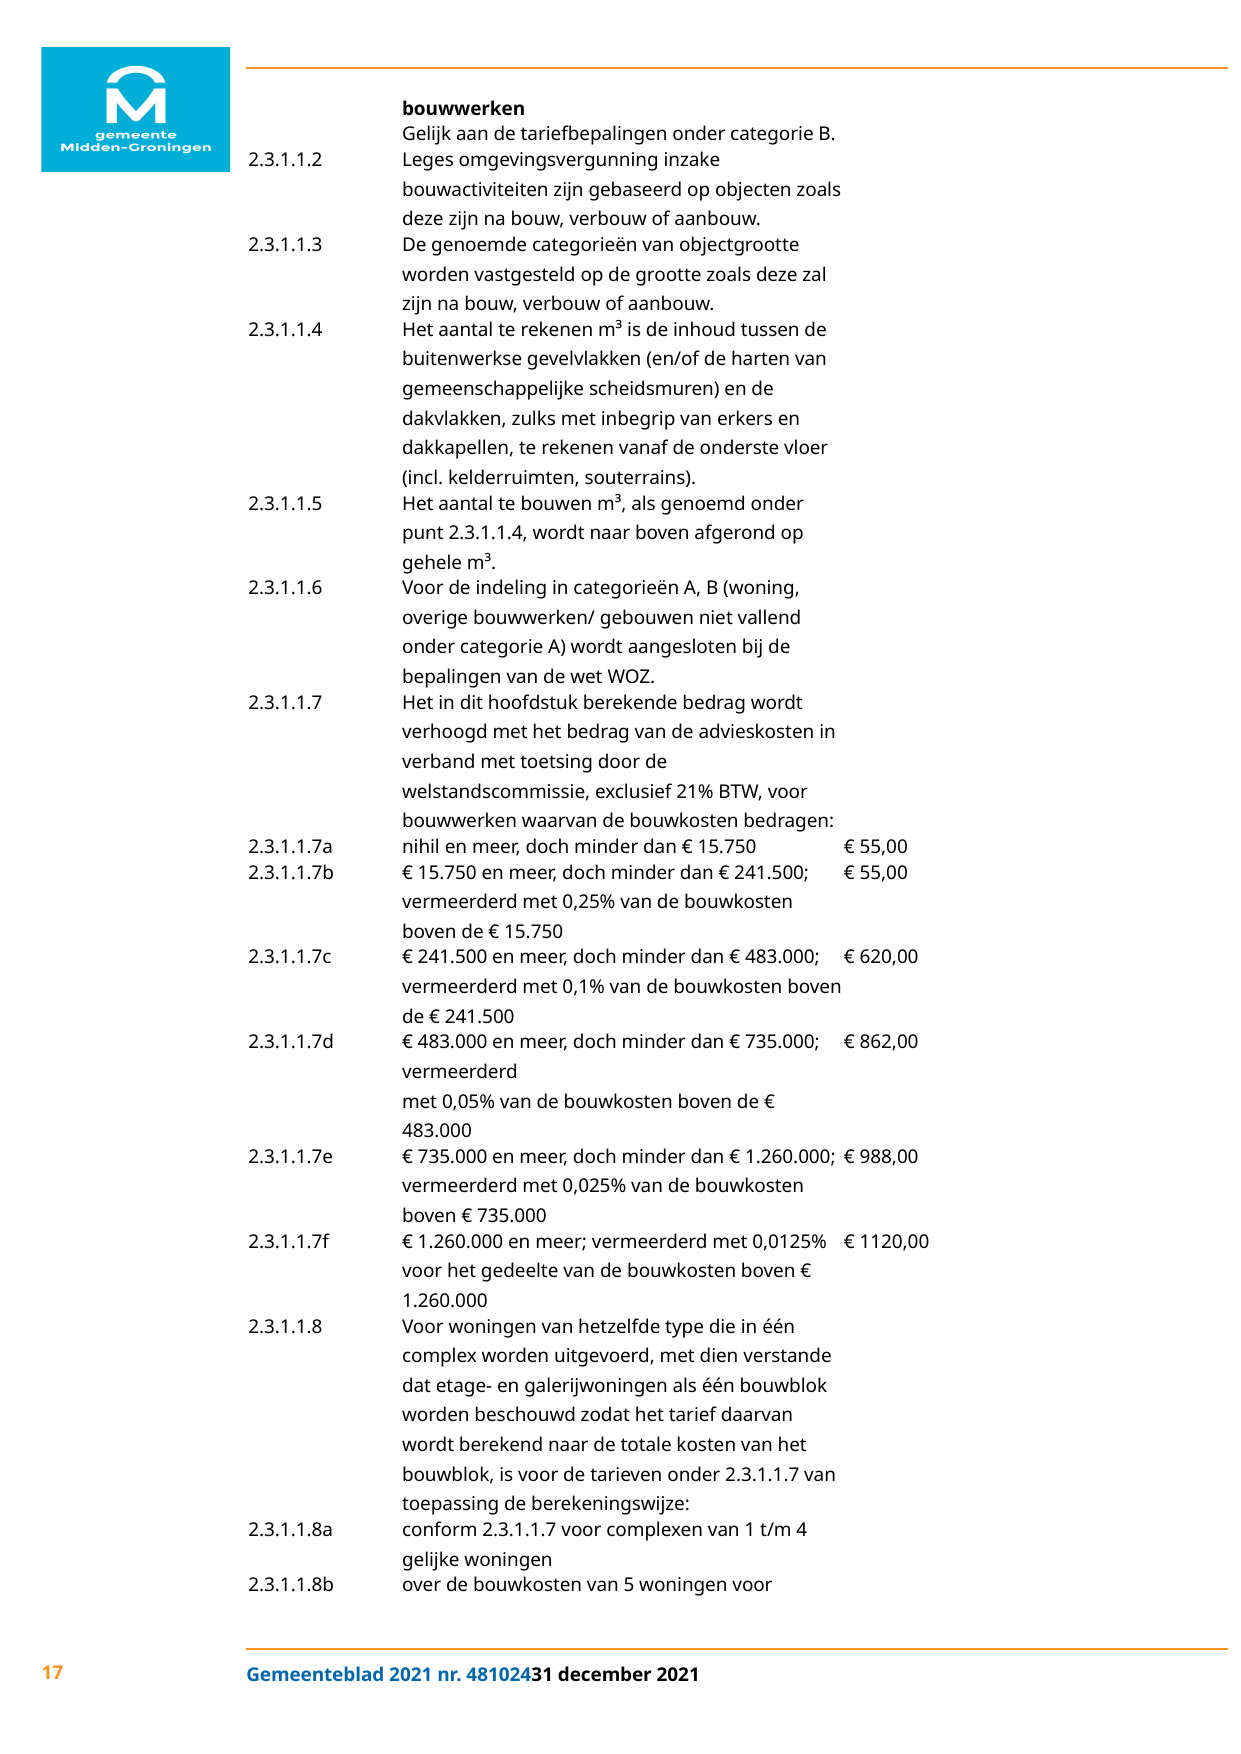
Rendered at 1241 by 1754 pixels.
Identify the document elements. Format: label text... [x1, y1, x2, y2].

table_cell bouwwerken [402, 95, 844, 121]
table_cell 2.3.1.1.2 [248, 146, 402, 231]
table_cell € 735.000 en meer, doch minder dan € 1.260.000; vermeerderd met 0,025% van de bouwkosten boven € 735.000 [402, 1143, 844, 1228]
table_cell [844, 490, 998, 574]
table_cell Leges omgevingsvergunning inzake bouwactiviteiten zijn gebaseerd op objecten zoals deze zijn na bouw, verbouw of aanbouw. [402, 146, 844, 231]
table_cell € 862,00 [844, 1029, 998, 1143]
table_cell € 483.000 en meer, doch minder dan € 735.000; vermeerderd met 0,05% van de bouwkosten boven de € 483.000 [402, 1029, 844, 1143]
table_cell 2.3.1.1.7d [248, 1029, 402, 1143]
table_cell over de bouwkosten van 5 woningen voor [402, 1571, 844, 1597]
table_cell [844, 575, 998, 689]
table_cell 2.3.1.1.7a [248, 833, 402, 859]
table_cell 2.3.1.1.8 [248, 1313, 402, 1516]
table_cell De genoemde categorieën van objectgrootte worden vastgesteld op de grootte zoals deze zal zijn na bouw, verbouw of aanbouw. [402, 231, 844, 316]
table_cell Gelijk aan de tariefbepalingen onder categorie B. [402, 121, 844, 146]
table_cell [844, 316, 998, 490]
table_cell 2.3.1.1.4 [248, 316, 402, 490]
table_cell 2.3.1.1.7b [248, 859, 402, 944]
table_cell 2.3.1.1.8b [248, 1571, 402, 1597]
table_cell € 1.260.000 en meer; vermeerderd met 0,0125% voor het gedeelte van de bouwkosten boven € 1.260.000 [402, 1228, 844, 1313]
table_cell 2.3.1.1.3 [248, 231, 402, 316]
table_cell [844, 689, 998, 833]
table_cell Voor de indeling in categorieën A, B (woning, overige bouwwerken/ gebouwen niet vallend onder categorie A) wordt aangesloten bij de bepalingen van de wet WOZ. [402, 575, 844, 689]
table_cell [844, 231, 998, 316]
table_cell nihil en meer, doch minder dan € 15.750 [402, 833, 844, 859]
table_cell € 55,00 [844, 833, 998, 859]
table_cell 2.3.1.1.7 [248, 689, 402, 833]
table_cell [248, 121, 402, 146]
table_cell [844, 1313, 998, 1516]
table_cell [844, 121, 998, 146]
table_cell € 241.500 en meer, doch minder dan € 483.000; vermeerderd met 0,1% van de bouwkosten boven de € 241.500 [402, 944, 844, 1029]
table_cell 2.3.1.1.7c [248, 944, 402, 1029]
table_cell 2.3.1.1.7f [248, 1228, 402, 1313]
table_cell [844, 95, 998, 121]
table_cell 2.3.1.1.5 [248, 490, 402, 574]
table_cell Het aantal te bouwen m³, als genoemd onder punt 2.3.1.1.4, wordt naar boven afgerond op gehele m³. [402, 490, 844, 574]
table_cell [844, 1571, 998, 1597]
table_cell Voor woningen van hetzelfde type die in één complex worden uitgevoerd, met dien verstande dat etage- en galerijwoningen als één bouwblok worden beschouwd zodat het tarief daarvan wordt berekend naar de totale kosten van het bouwblok, is voor de tarieven onder 2.3.1.1.7 van toepassing de berekeningswijze: [402, 1313, 844, 1516]
table_cell € 15.750 en meer, doch minder dan € 241.500; vermeerderd met 0,25% van de bouwkosten boven de € 15.750 [402, 859, 844, 944]
table_cell Het in dit hoofdstuk berekende bedrag wordt verhoogd met het bedrag van de advieskosten in verband met toetsing door de welstandscommissie, exclusief 21% BTW, voor bouwwerken waarvan de bouwkosten bedragen: [402, 689, 844, 833]
picture [184, 146, 190, 153]
table_cell € 55,00 [844, 859, 998, 944]
table_cell € 620,00 [844, 944, 998, 1029]
table_cell conform 2.3.1.1.7 voor complexen van 1 t/m 4 gelijke woningen [402, 1516, 844, 1571]
table_cell [844, 146, 998, 231]
table_cell [844, 1516, 998, 1571]
table_cell € 988,00 [844, 1143, 998, 1228]
table_cell 2.3.1.1.8a [248, 1516, 402, 1571]
table_cell € 1120,00 [844, 1228, 998, 1313]
table_cell [248, 95, 402, 121]
picture [107, 89, 165, 122]
table_cell 2.3.1.1.6 [248, 575, 402, 689]
table_cell 2.3.1.1.7e [248, 1143, 402, 1228]
picture [108, 66, 164, 82]
table_cell Het aantal te rekenen m³ is de inhoud tussen de buitenwerkse gevelvlakken (en/of de harten van gemeenschappelijke scheidsmuren) en de dakvlakken, zulks met inbegrip van erkers en dakkapellen, te rekenen vanaf de onderste vloer (incl. kelderruimten, souterrains). [402, 316, 844, 490]
